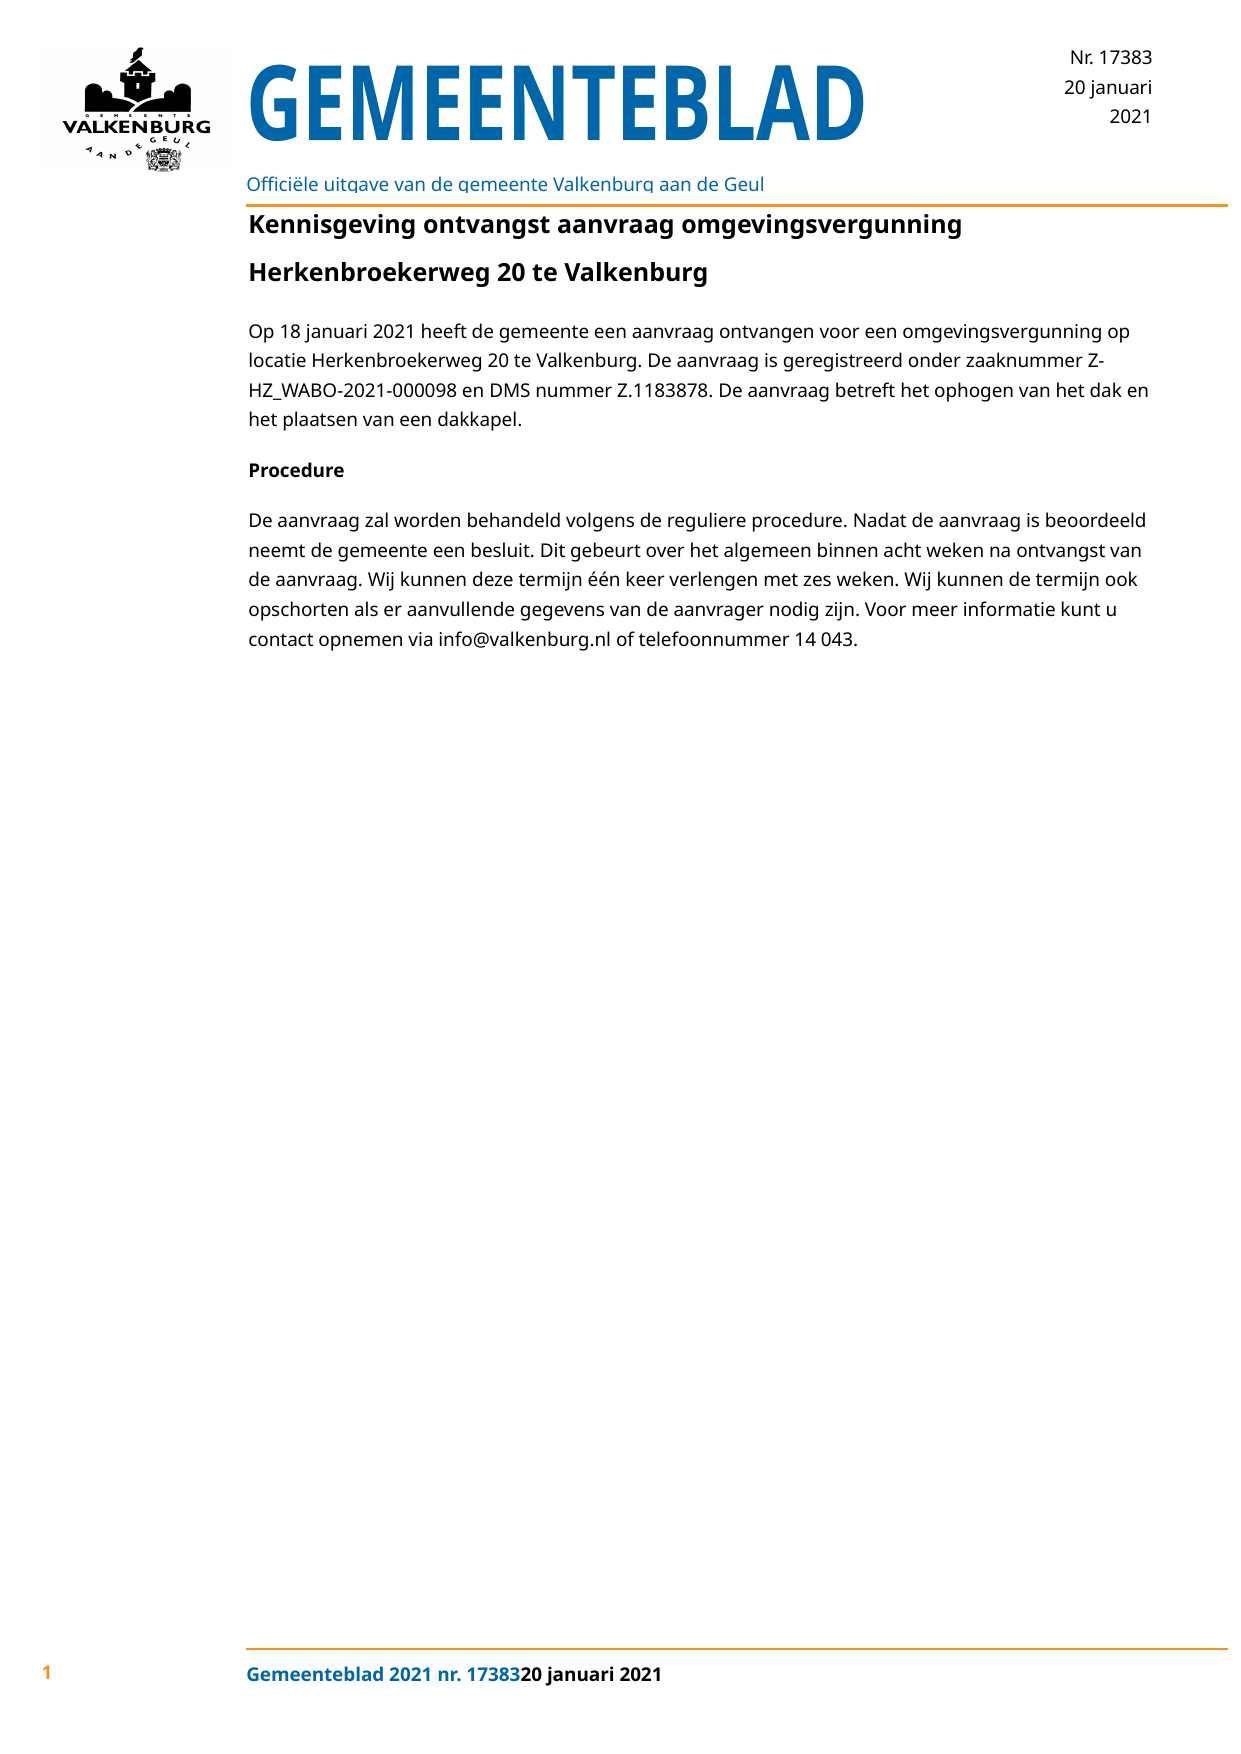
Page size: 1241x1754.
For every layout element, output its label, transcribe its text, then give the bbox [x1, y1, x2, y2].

text Procedure [248, 457, 1152, 483]
text Kennisgeving ontvangst aanvraag omgevingsvergunning Herkenbroekerweg 20 te Valkenburg [248, 207, 1152, 288]
picture [41, 47, 231, 172]
text Op 18 januari 2021 heeft de gemeente een aanvraag ontvangen voor een omgevingsvergunning op locatie Herkenbroekerweg 20 te Valkenburg. De aanvraag is geregistreerd onder zaaknummer Z-HZ_WABO-2021-000098 en DMS nummer Z.1183878. De aanvraag betreft het ophogen van het dak en het plaatsen van een dakkapel. [248, 318, 1152, 432]
text De aanvraag zal worden behandeld volgens de reguliere procedure. Nadat de aanvraag is beoordeeld neemt de gemeente een besluit. Dit gebeurt over het algemeen binnen acht weken na ontvangst van de aanvraag. Wij kunnen deze termijn één keer verlengen met zes weken. Wij kunnen de termijn ook opschorten als er aanvullende gegevens van de aanvrager nodig zijn. Voor meer informatie kunt u contact opnemen via info@valkenburg.nl of telefoonnummer 14 043. [248, 507, 1152, 652]
